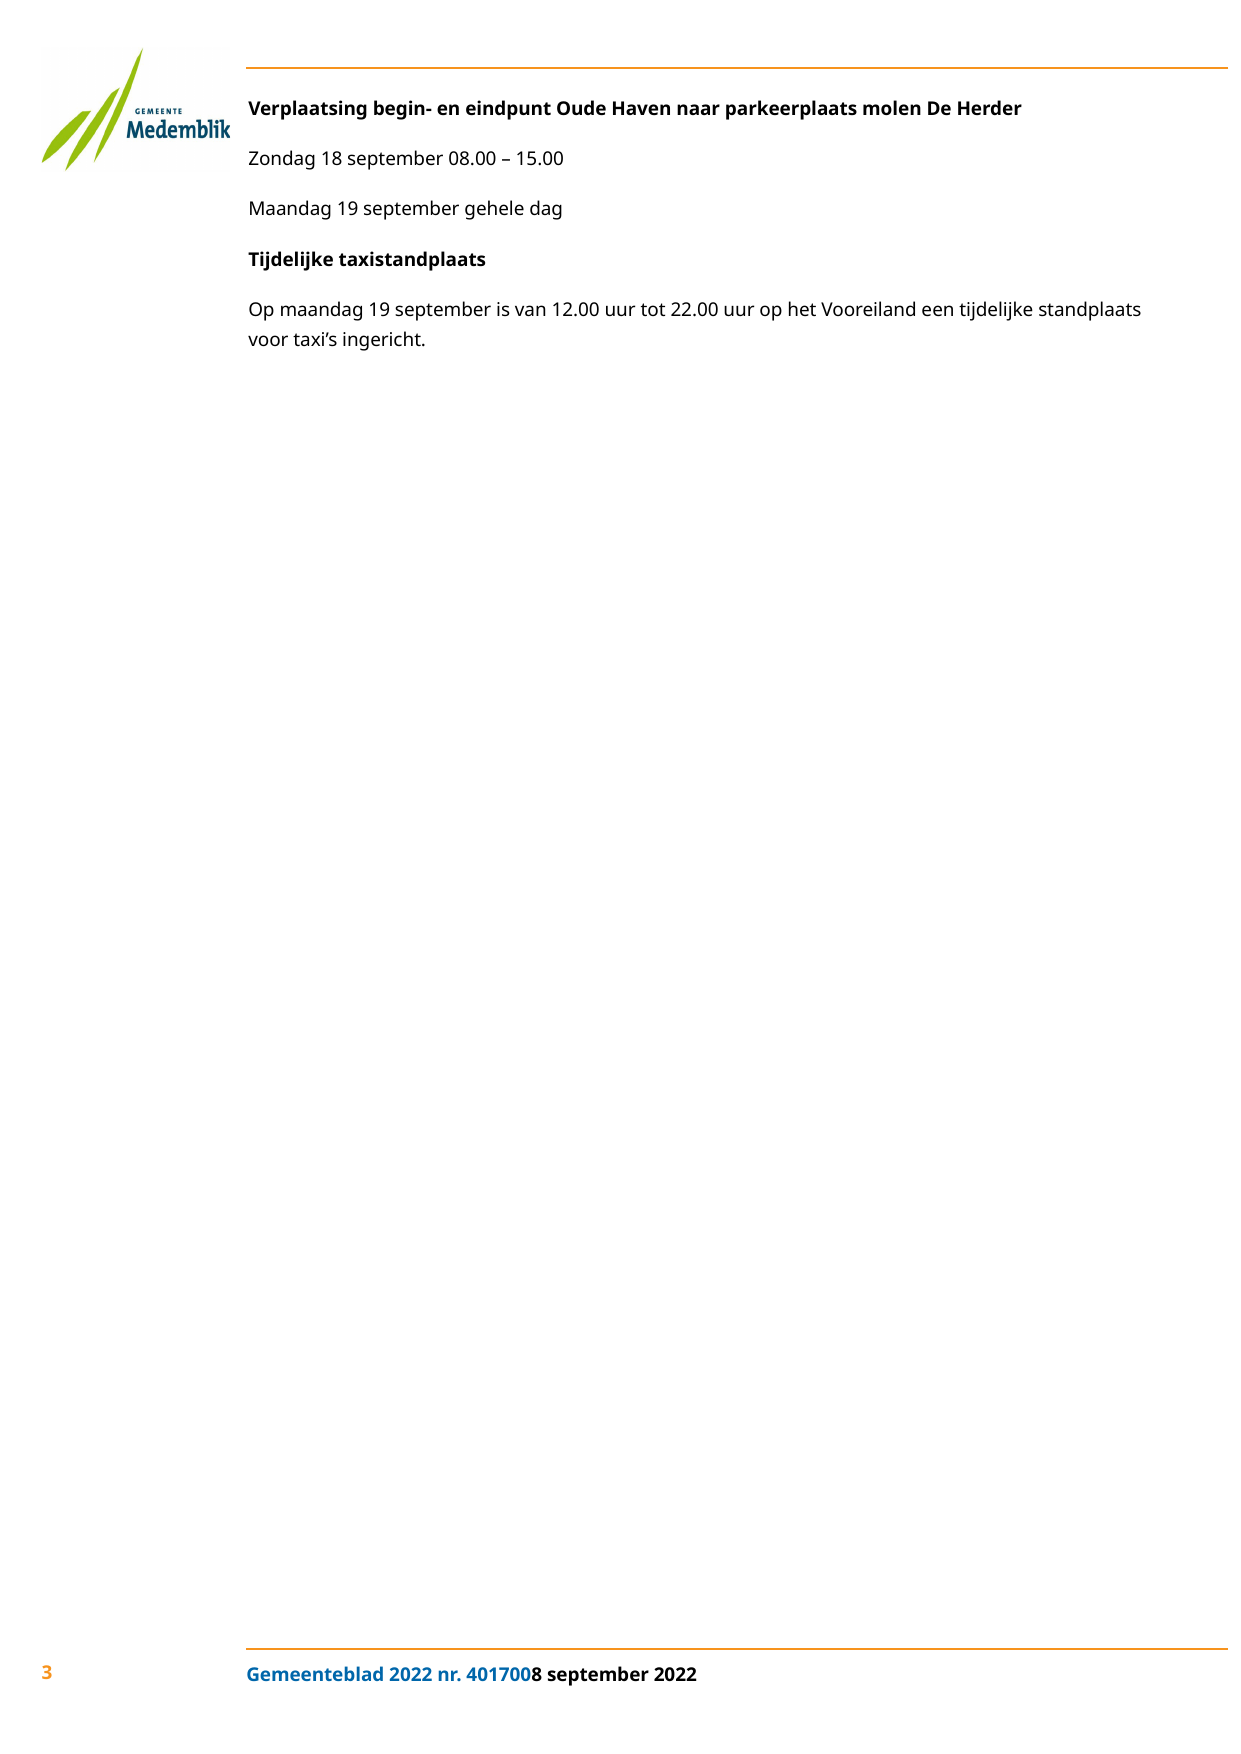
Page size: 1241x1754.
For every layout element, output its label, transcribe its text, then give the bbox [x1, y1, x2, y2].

text Zondag 18 september 08.00 – 15.00 [248, 145, 1152, 171]
text Tijdelijke taxistandplaats [248, 246, 1152, 272]
text Op maandag 19 september is van 12.00 uur tot 22.00 uur op het Vooreiland een tijdelijke standplaats voor taxi’s ingericht. [248, 296, 1152, 352]
text Maandag 19 september gehele dag [248, 196, 1152, 221]
picture [41, 47, 231, 172]
text Verplaatsing begin- en eindpunt Oude Haven naar parkeerplaats molen De Herder [248, 95, 1152, 121]
